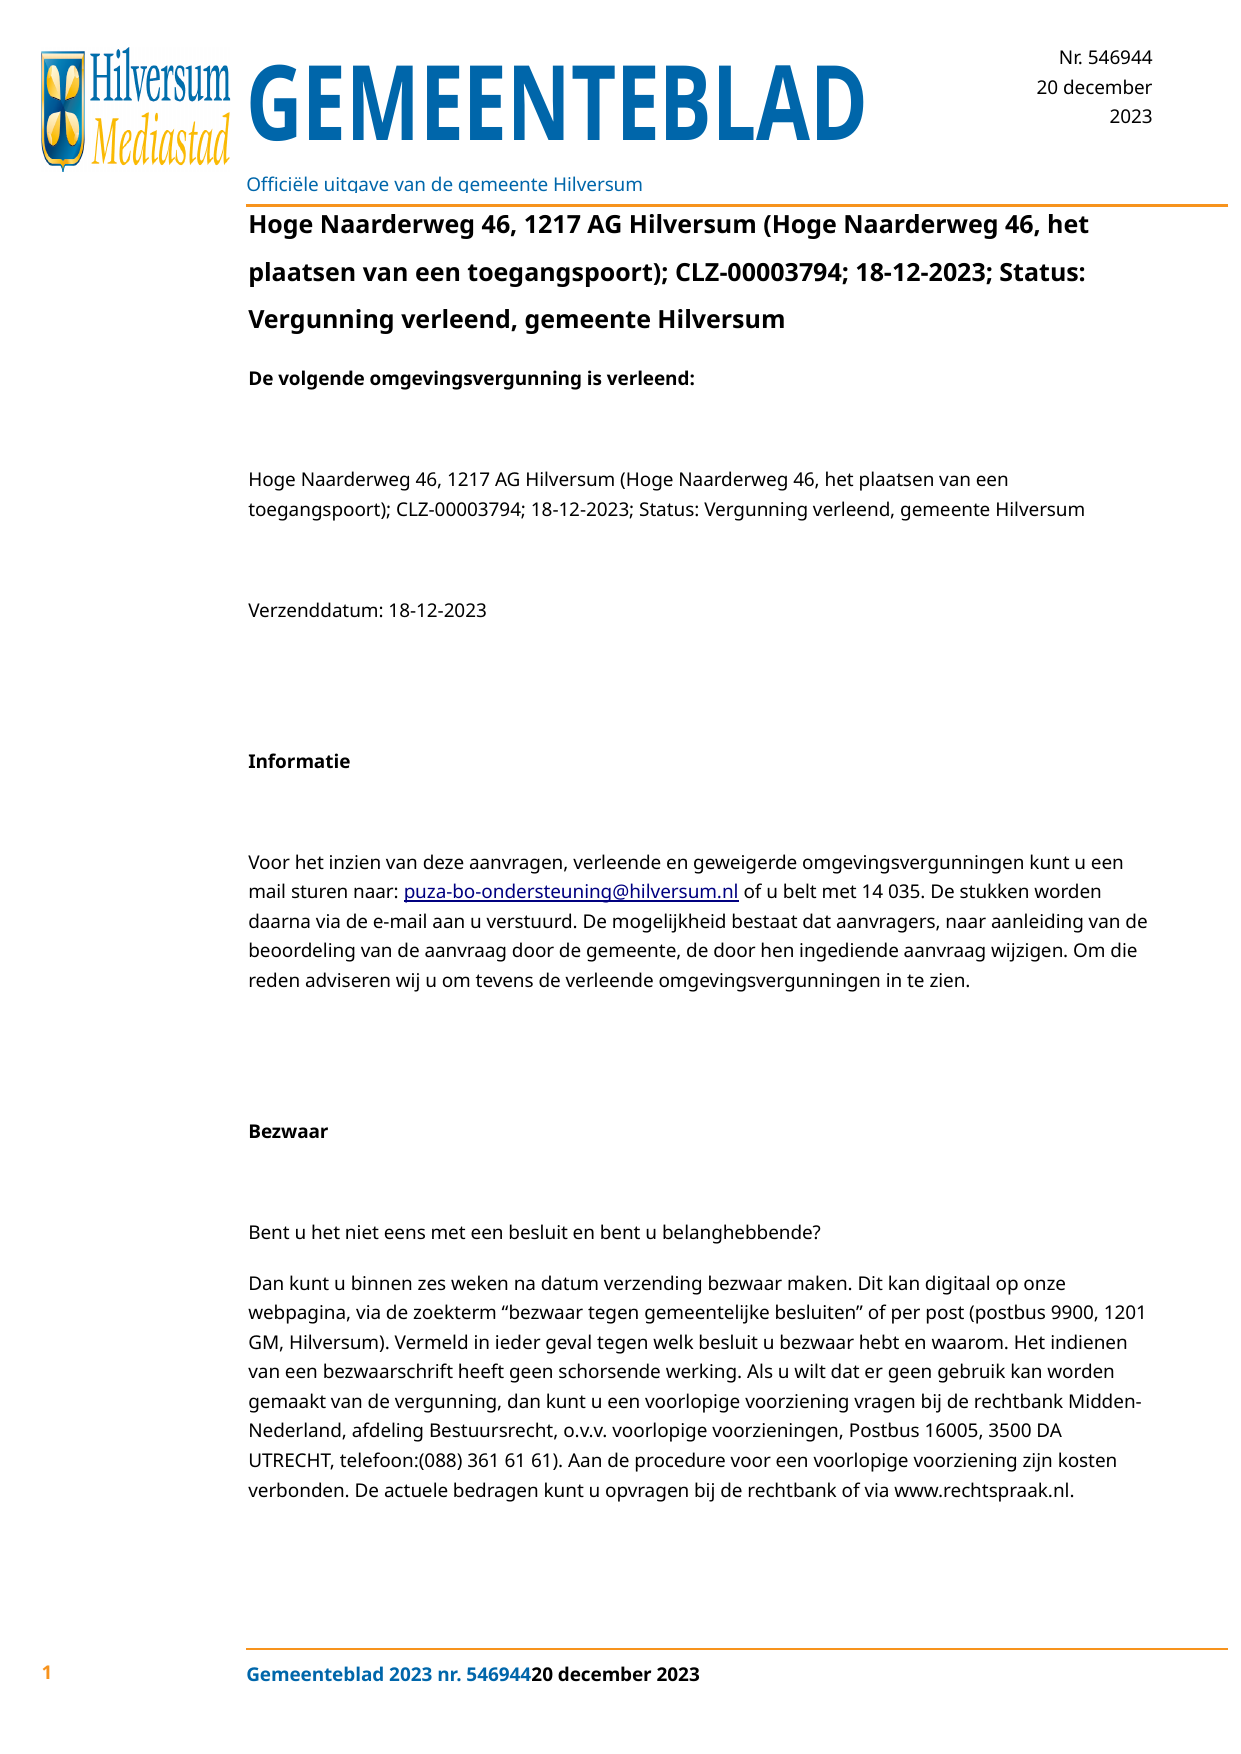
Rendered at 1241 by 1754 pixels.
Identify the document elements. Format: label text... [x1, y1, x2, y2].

text Hoge Naarderweg 46, 1217 AG Hilversum (Hoge Naarderweg 46, het plaatsen van een toegangspoort); CLZ-00003794; 18-12-2023; Status: Vergunning verleend, gemeente Hilversum [248, 207, 1152, 336]
text De volgende omgevingsvergunning is verleend: [248, 366, 1152, 391]
text Informatie [248, 748, 1152, 774]
text Bezwaar [248, 1118, 1152, 1144]
text Voor het inzien van deze aanvragen, verleende en geweigerde omgevingsvergunningen kunt u een mail sturen naar: puza-bo-ondersteuning@hilversum.nl of u belt met 14 035. De stukken worden daarna via de e-mail aan u verstuurd. De mogelijkheid bestaat dat aanvragers, naar aanleiding van de beoordeling van de aanvraag door de gemeente, de door hen ingediende aanvraag wijzigen. Om die reden adviseren wij u om tevens de verleende omgevingsvergunningen in te zien. [248, 849, 1152, 993]
picture [41, 47, 231, 172]
text Verzenddatum: 18-12-2023 [248, 597, 1152, 622]
text Hoge Naarderweg 46, 1217 AG Hilversum (Hoge Naarderweg 46, het plaatsen van een toegangspoort); CLZ-00003794; 18-12-2023; Status: Vergunning verleend, gemeente Hilversum [248, 466, 1152, 522]
text Bent u het niet eens met een besluit en bent u belanghebbende? [248, 1219, 1152, 1245]
text Dan kunt u binnen zes weken na datum verzending bezwaar maken. Dit kan digitaal op onze webpagina, via de zoekterm “bezwaar tegen gemeentelijke besluiten” of per post (postbus 9900, 1201 GM, Hilversum). Vermeld in ieder geval tegen welk besluit u bezwaar hebt en waarom. Het indienen van een bezwaarschrift heeft geen schorsende werking. Als u wilt dat er geen gebruik kan worden gemaakt van de vergunning, dan kunt u een voorlopige voorziening vragen bij de rechtbank Midden-Nederland, afdeling Bestuursrecht, o.v.v. voorlopige voorzieningen, Postbus 16005, 3500 DA UTRECHT, telefoon:(088) 361 61 61). Aan de procedure voor een voorlopige voorziening zijn kosten verbonden. De actuele bedragen kunt u opvragen bij de rechtbank of via www.rechtspraak.nl. [248, 1270, 1152, 1502]
